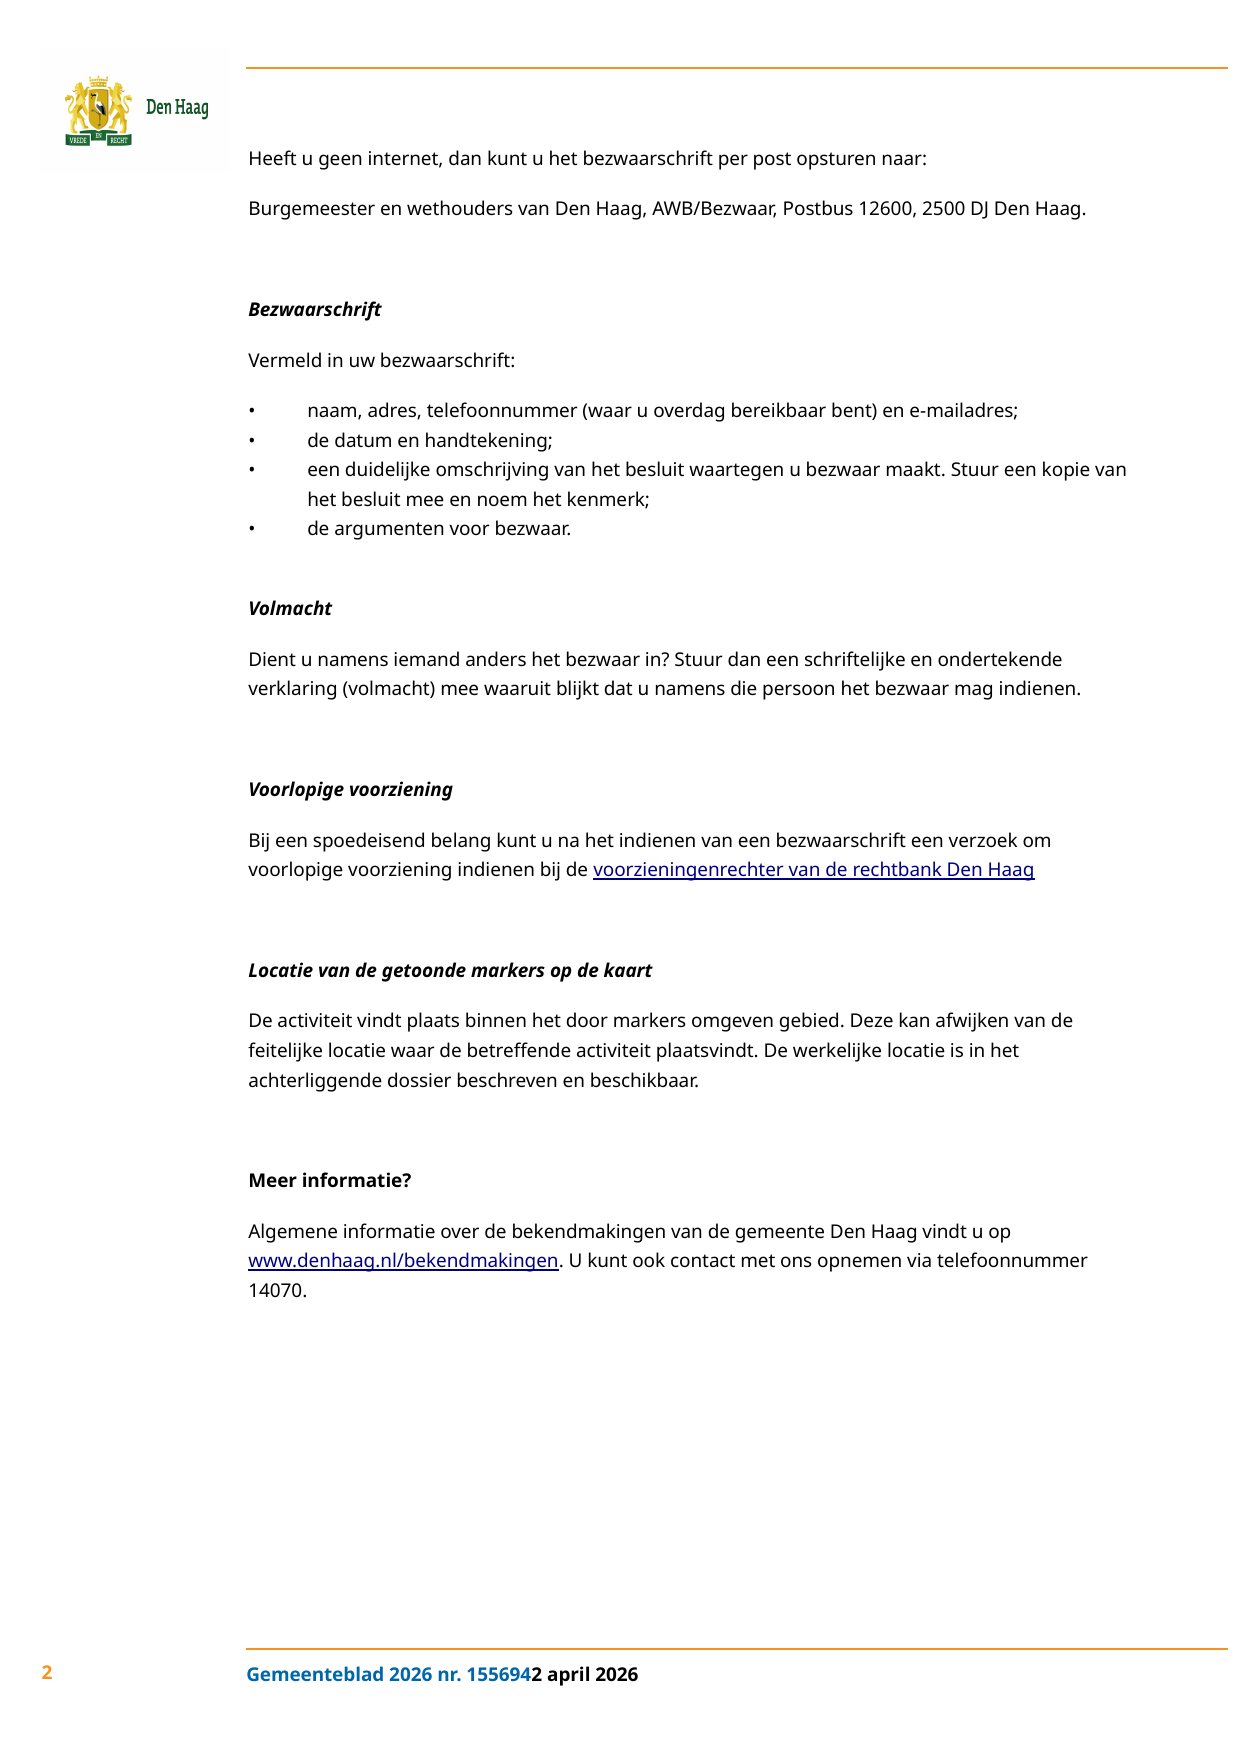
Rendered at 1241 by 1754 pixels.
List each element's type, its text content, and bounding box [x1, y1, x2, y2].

picture [41, 47, 231, 172]
text Locatie van de getoonde markers op de kaart [248, 957, 1152, 983]
list de datum en handtekening; [248, 427, 1152, 453]
text Meer informatie? [248, 1168, 1152, 1193]
text Heeft u geen internet, dan kunt u het bezwaarschrift per post opsturen naar: [248, 145, 1152, 171]
list een duidelijke omschrijving van het besluit waartegen u bezwaar maakt. Stuur een kopie van het besluit mee en noem het kenmerk; [248, 456, 1152, 512]
text Dient u namens iemand anders het bezwaar in? Stuur dan een schriftelijke en ondertekende verklaring (volmacht) mee waaruit blijkt dat u namens die persoon het bezwaar mag indienen. [248, 646, 1152, 701]
text Bezwaarschrift [248, 296, 1152, 322]
text Vermeld in uw bezwaarschrift: [248, 347, 1152, 373]
text Bij een spoedeisend belang kunt u na het indienen van een bezwaarschrift een verzoek om voorlopige voorziening indienen bij de voorzieningenrechter van de rechtbank Den Haag [248, 827, 1152, 882]
list naam, adres, telefoonnummer (waar u overdag bereikbaar bent) en e-mailadres; [248, 397, 1152, 423]
list de argumenten voor bezwaar. [248, 516, 1152, 541]
text Volmacht [248, 596, 1152, 621]
text Voorlopige voorziening [248, 776, 1152, 802]
text De activiteit vindt plaats binnen het door markers omgeven gebied. Deze kan afwijken van de feitelijke locatie waar de betreffende activiteit plaatsvindt. De werkelijke locatie is in het achterliggende dossier beschreven en beschikbaar. [248, 1008, 1152, 1093]
text Burgemeester en wethouders van Den Haag, AWB/Bezwaar, Postbus 12600, 2500 DJ Den Haag. [248, 196, 1152, 221]
text Algemene informatie over de bekendmakingen van de gemeente Den Haag vindt u op www.denhaag.nl/bekendmakingen. U kunt ook contact met ons opnemen via telefoonnummer 14070. [248, 1218, 1152, 1303]
